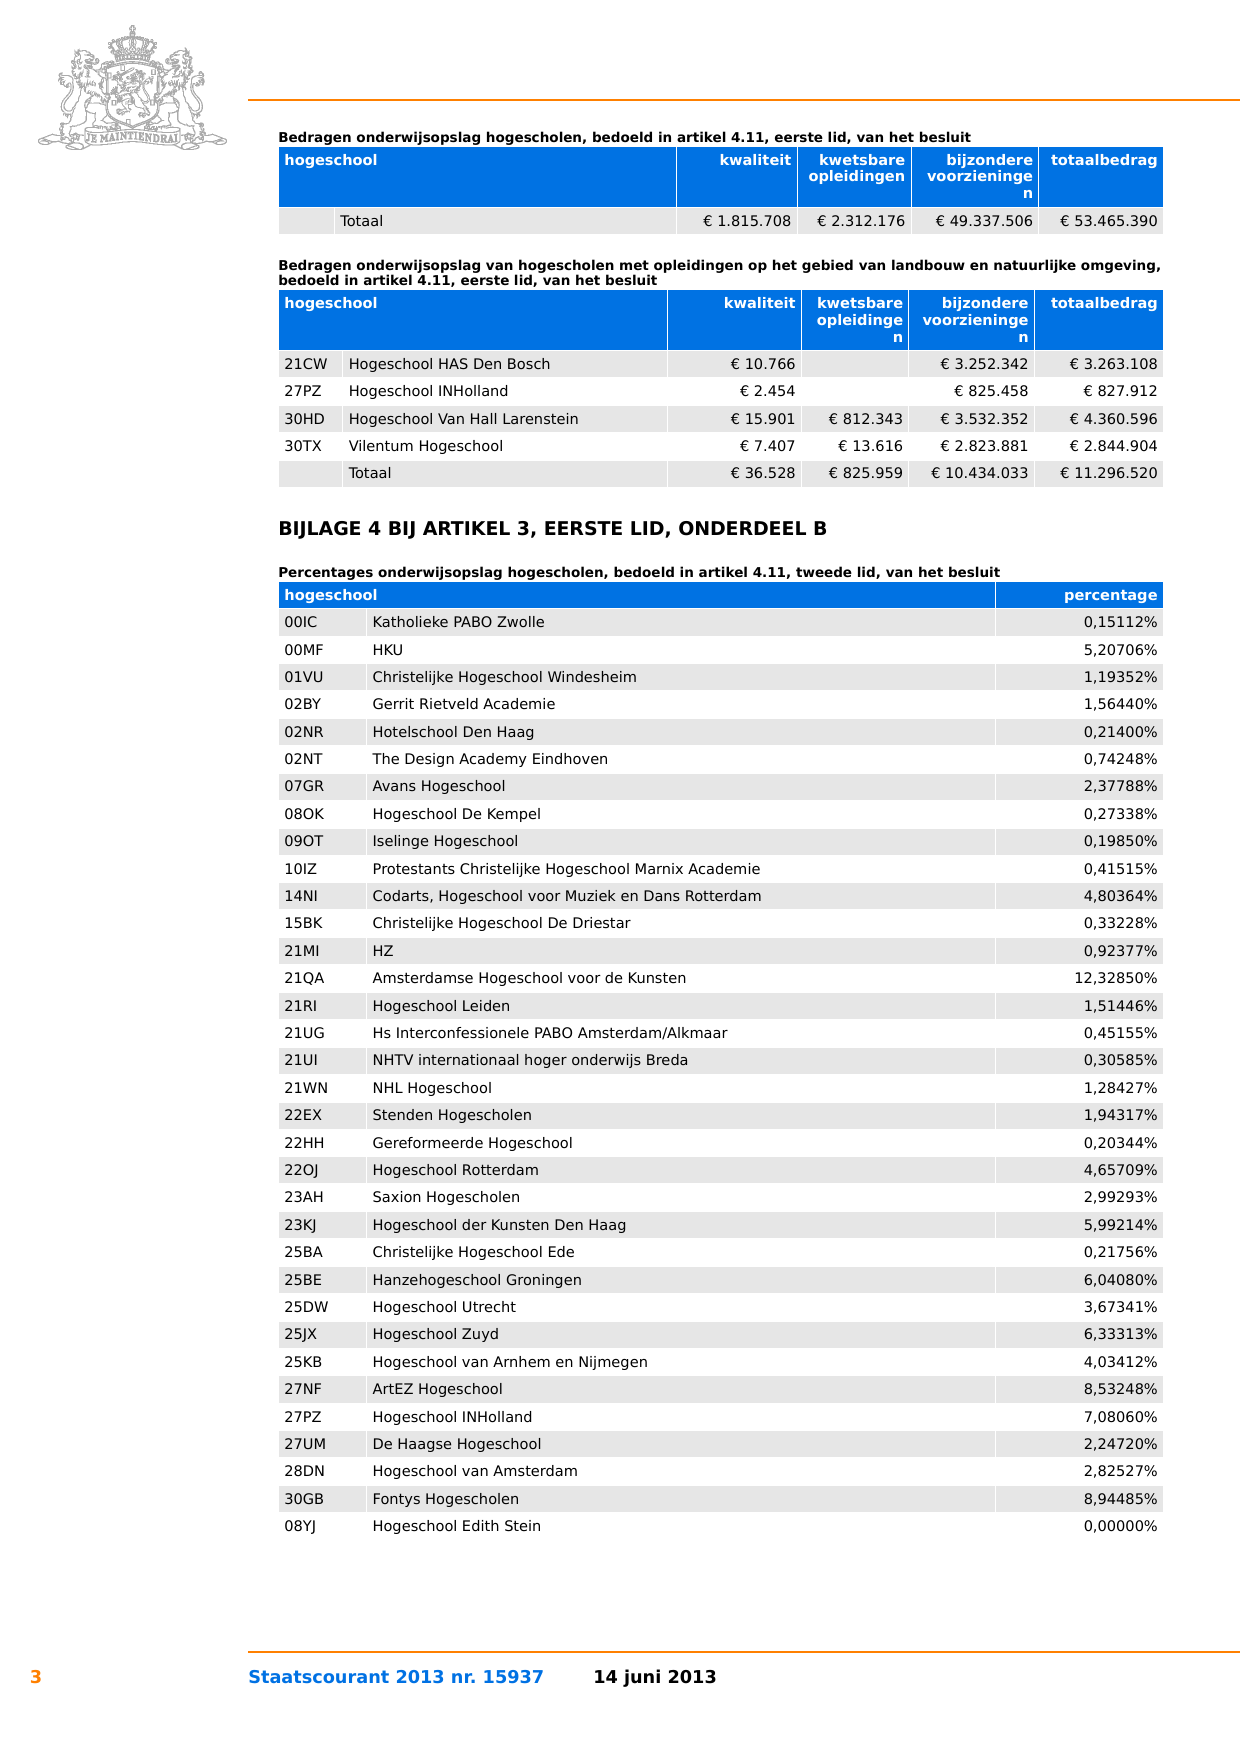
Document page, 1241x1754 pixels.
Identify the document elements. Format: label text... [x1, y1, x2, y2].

picture [38, 25, 227, 150]
table_cell 21WN [279, 1075, 366, 1101]
table_cell 2,24720% [996, 1431, 1163, 1457]
table_cell Codarts, Hogeschool voor Muziek en Dans Rotterdam [367, 883, 995, 909]
table_cell € 13.616 [802, 433, 908, 460]
table_cell kwetsbare opleidingen [802, 290, 908, 350]
table_cell percentage [996, 582, 1163, 608]
table_cell 8,94485% [996, 1486, 1163, 1512]
table_cell Hogeschool Zuyd [367, 1322, 995, 1348]
table_cell 00MF [279, 637, 366, 663]
table_cell € 3.252.342 [909, 351, 1034, 377]
table_cell € 827.912 [1035, 379, 1163, 405]
table_cell 2,99293% [996, 1185, 1163, 1211]
table_cell 0,19850% [996, 829, 1163, 855]
table_cell 6,04080% [996, 1267, 1163, 1293]
table_cell Hogeschool Rotterdam [367, 1157, 995, 1183]
table_cell 25JX [279, 1322, 366, 1348]
table_cell NHL Hogeschool [367, 1075, 995, 1101]
table_cell € 825.458 [909, 379, 1034, 405]
table_cell 7,08060% [996, 1404, 1163, 1430]
table_cell HKU [367, 637, 995, 663]
table_cell 0,74248% [996, 746, 1163, 773]
table_cell € 15.901 [668, 406, 801, 432]
table_cell ArtEZ Hogeschool [367, 1376, 995, 1403]
table_cell 5,20706% [996, 637, 1163, 663]
table_cell € 36.528 [668, 461, 801, 487]
table_cell hogeschool [279, 147, 676, 207]
table_cell Hogeschool Utrecht [367, 1294, 995, 1321]
table_cell 0,33228% [996, 911, 1163, 937]
table_cell De Haagse Hogeschool [367, 1431, 995, 1457]
table_cell € 4.360.596 [1035, 406, 1163, 432]
table_cell [279, 461, 342, 487]
table_cell 0,41515% [996, 856, 1163, 882]
table_cell 00IC [279, 609, 366, 636]
table_cell 22EX [279, 1103, 366, 1129]
table_cell € 2.844.904 [1035, 433, 1163, 460]
table_cell 0,20344% [996, 1130, 1163, 1156]
table_cell 1,19352% [996, 664, 1163, 690]
table_cell 14NI [279, 883, 366, 909]
table_cell Stenden Hogescholen [367, 1103, 995, 1129]
table_cell 21QA [279, 965, 366, 992]
table_cell 5,99214% [996, 1212, 1163, 1238]
table_cell 21UI [279, 1048, 366, 1074]
table_cell € 10.434.033 [909, 461, 1034, 487]
table_cell totaalbedrag [1035, 290, 1163, 350]
table_cell 28DN [279, 1459, 366, 1485]
table_header Bedragen onderwijsopslag hogescholen, bedoeld in artikel 4.11, eerste lid, van het besluit [278, 130, 1163, 146]
table_cell 15BK [279, 911, 366, 937]
table_cell Iselinge Hogeschool [367, 829, 995, 855]
table_cell kwaliteit [668, 290, 801, 350]
table_cell € 49.337.506 [912, 208, 1038, 234]
table_cell € 11.296.520 [1035, 461, 1163, 487]
table_cell Amsterdamse Hogeschool voor de Kunsten [367, 965, 995, 992]
table_cell 1,51446% [996, 993, 1163, 1019]
table_cell 25BE [279, 1267, 366, 1293]
table_cell € 2.823.881 [909, 433, 1034, 460]
table_cell 8,53248% [996, 1376, 1163, 1403]
table_cell 09OT [279, 829, 366, 855]
table_cell Gereformeerde Hogeschool [367, 1130, 995, 1156]
table_cell Gerrit Rietveld Academie [367, 691, 995, 718]
table_cell Vilentum Hogeschool [343, 433, 667, 460]
table_cell Hogeschool van Arnhem en Nijmegen [367, 1349, 995, 1375]
table_cell € 812.343 [802, 406, 908, 432]
subtitle BIJLAGE 4 BIJ ARTIKEL 3, EERSTE LID, ONDERDEEL B [278, 518, 1163, 540]
table_cell 6,33313% [996, 1322, 1163, 1348]
table_cell NHTV internationaal hoger onderwijs Breda [367, 1048, 995, 1074]
table_header Bedragen onderwijsopslag van hogescholen met opleidingen op het gebied van landbouw en natuurlijke omgeving, bedoeld in artikel 4.11, eerste lid, van het besluit [278, 257, 1163, 289]
table_cell € 2.312.176 [798, 208, 911, 234]
table_cell 0,15112% [996, 609, 1163, 636]
table_cell 0,27338% [996, 801, 1163, 827]
table_cell € 53.465.390 [1039, 208, 1163, 234]
table_cell bijzondere voorzieningen [912, 147, 1038, 207]
table_cell Totaal [335, 208, 676, 234]
table_cell 0,21400% [996, 719, 1163, 745]
table_cell 21CW [279, 351, 342, 377]
table_cell 21MI [279, 938, 366, 964]
table_cell 30GB [279, 1486, 366, 1512]
table_cell 2,82527% [996, 1459, 1163, 1485]
table_cell Christelijke Hogeschool Windesheim [367, 664, 995, 690]
table_cell Hs Interconfessionele PABO Amsterdam/Alkmaar [367, 1020, 995, 1047]
table_header Percentages onderwijsopslag hogescholen, bedoeld in artikel 4.11, tweede lid, van het besluit [278, 565, 1163, 581]
table_cell 25DW [279, 1294, 366, 1321]
table_cell Hogeschool INHolland [343, 379, 667, 405]
table_cell HZ [367, 938, 995, 964]
table_cell Hogeschool INHolland [367, 1404, 995, 1430]
table_cell 08YJ [279, 1513, 366, 1540]
table_cell 22OJ [279, 1157, 366, 1183]
table_cell € 3.532.352 [909, 406, 1034, 432]
table_cell Hogeschool van Amsterdam [367, 1459, 995, 1485]
table_cell kwetsbare opleidingen [798, 147, 911, 207]
table_cell 4,65709% [996, 1157, 1163, 1183]
table_cell Hotelschool Den Haag [367, 719, 995, 745]
table_cell 21UG [279, 1020, 366, 1047]
table_cell 22HH [279, 1130, 366, 1156]
table_cell totaalbedrag [1039, 147, 1163, 207]
table_cell Saxion Hogescholen [367, 1185, 995, 1211]
table_cell 12,32850% [996, 965, 1163, 992]
table_cell 27PZ [279, 379, 342, 405]
table_cell Hogeschool der Kunsten Den Haag [367, 1212, 995, 1238]
table_cell Avans Hogeschool [367, 774, 995, 800]
table_cell Hogeschool Edith Stein [367, 1513, 995, 1540]
table_cell Hogeschool HAS Den Bosch [343, 351, 667, 377]
table_cell 4,80364% [996, 883, 1163, 909]
table_cell 30TX [279, 433, 342, 460]
table_cell 27PZ [279, 1404, 366, 1430]
table_cell [802, 379, 908, 405]
table_cell € 3.263.108 [1035, 351, 1163, 377]
table_cell 07GR [279, 774, 366, 800]
table_cell 25KB [279, 1349, 366, 1375]
table_cell 0,45155% [996, 1020, 1163, 1047]
table_cell [802, 351, 908, 377]
table_cell 23AH [279, 1185, 366, 1211]
table_cell € 7.407 [668, 433, 801, 460]
table_cell 3,67341% [996, 1294, 1163, 1321]
table_cell bijzondere voorzieningen [909, 290, 1034, 350]
table_cell 0,00000% [996, 1513, 1163, 1540]
table_cell 1,56440% [996, 691, 1163, 718]
table_cell 0,92377% [996, 938, 1163, 964]
table_cell Hogeschool De Kempel [367, 801, 995, 827]
table_cell Hanzehogeschool Groningen [367, 1267, 995, 1293]
table_cell 1,28427% [996, 1075, 1163, 1101]
table_cell hogeschool [279, 582, 995, 608]
table_cell 08OK [279, 801, 366, 827]
table_cell 21RI [279, 993, 366, 1019]
table_cell 10IZ [279, 856, 366, 882]
table_cell € 10.766 [668, 351, 801, 377]
table_cell hogeschool [279, 290, 667, 350]
table_cell 01VU [279, 664, 366, 690]
table_cell € 2.454 [668, 379, 801, 405]
table_cell Totaal [343, 461, 667, 487]
table_cell 0,30585% [996, 1048, 1163, 1074]
table_cell 30HD [279, 406, 342, 432]
table_cell 2,37788% [996, 774, 1163, 800]
table_cell kwaliteit [677, 147, 797, 207]
table_cell Protestants Christelijke Hogeschool Marnix Academie [367, 856, 995, 882]
table_cell Christelijke Hogeschool Ede [367, 1239, 995, 1266]
table_cell 02NR [279, 719, 366, 745]
table_cell 23KJ [279, 1212, 366, 1238]
table_cell 1,94317% [996, 1103, 1163, 1129]
table_cell [279, 208, 334, 234]
table_cell Katholieke PABO Zwolle [367, 609, 995, 636]
table_cell Hogeschool Van Hall Larenstein [343, 406, 667, 432]
table_cell 25BA [279, 1239, 366, 1266]
table_cell Hogeschool Leiden [367, 993, 995, 1019]
table_cell 27UM [279, 1431, 366, 1457]
table_cell 27NF [279, 1376, 366, 1403]
table_cell 02BY [279, 691, 366, 718]
table_cell 02NT [279, 746, 366, 773]
table_cell Christelijke Hogeschool De Driestar [367, 911, 995, 937]
table_cell 0,21756% [996, 1239, 1163, 1266]
table_cell € 825.959 [802, 461, 908, 487]
table_cell Fontys Hogescholen [367, 1486, 995, 1512]
table_cell € 1.815.708 [677, 208, 797, 234]
table_cell The Design Academy Eindhoven [367, 746, 995, 773]
table_cell 4,03412% [996, 1349, 1163, 1375]
